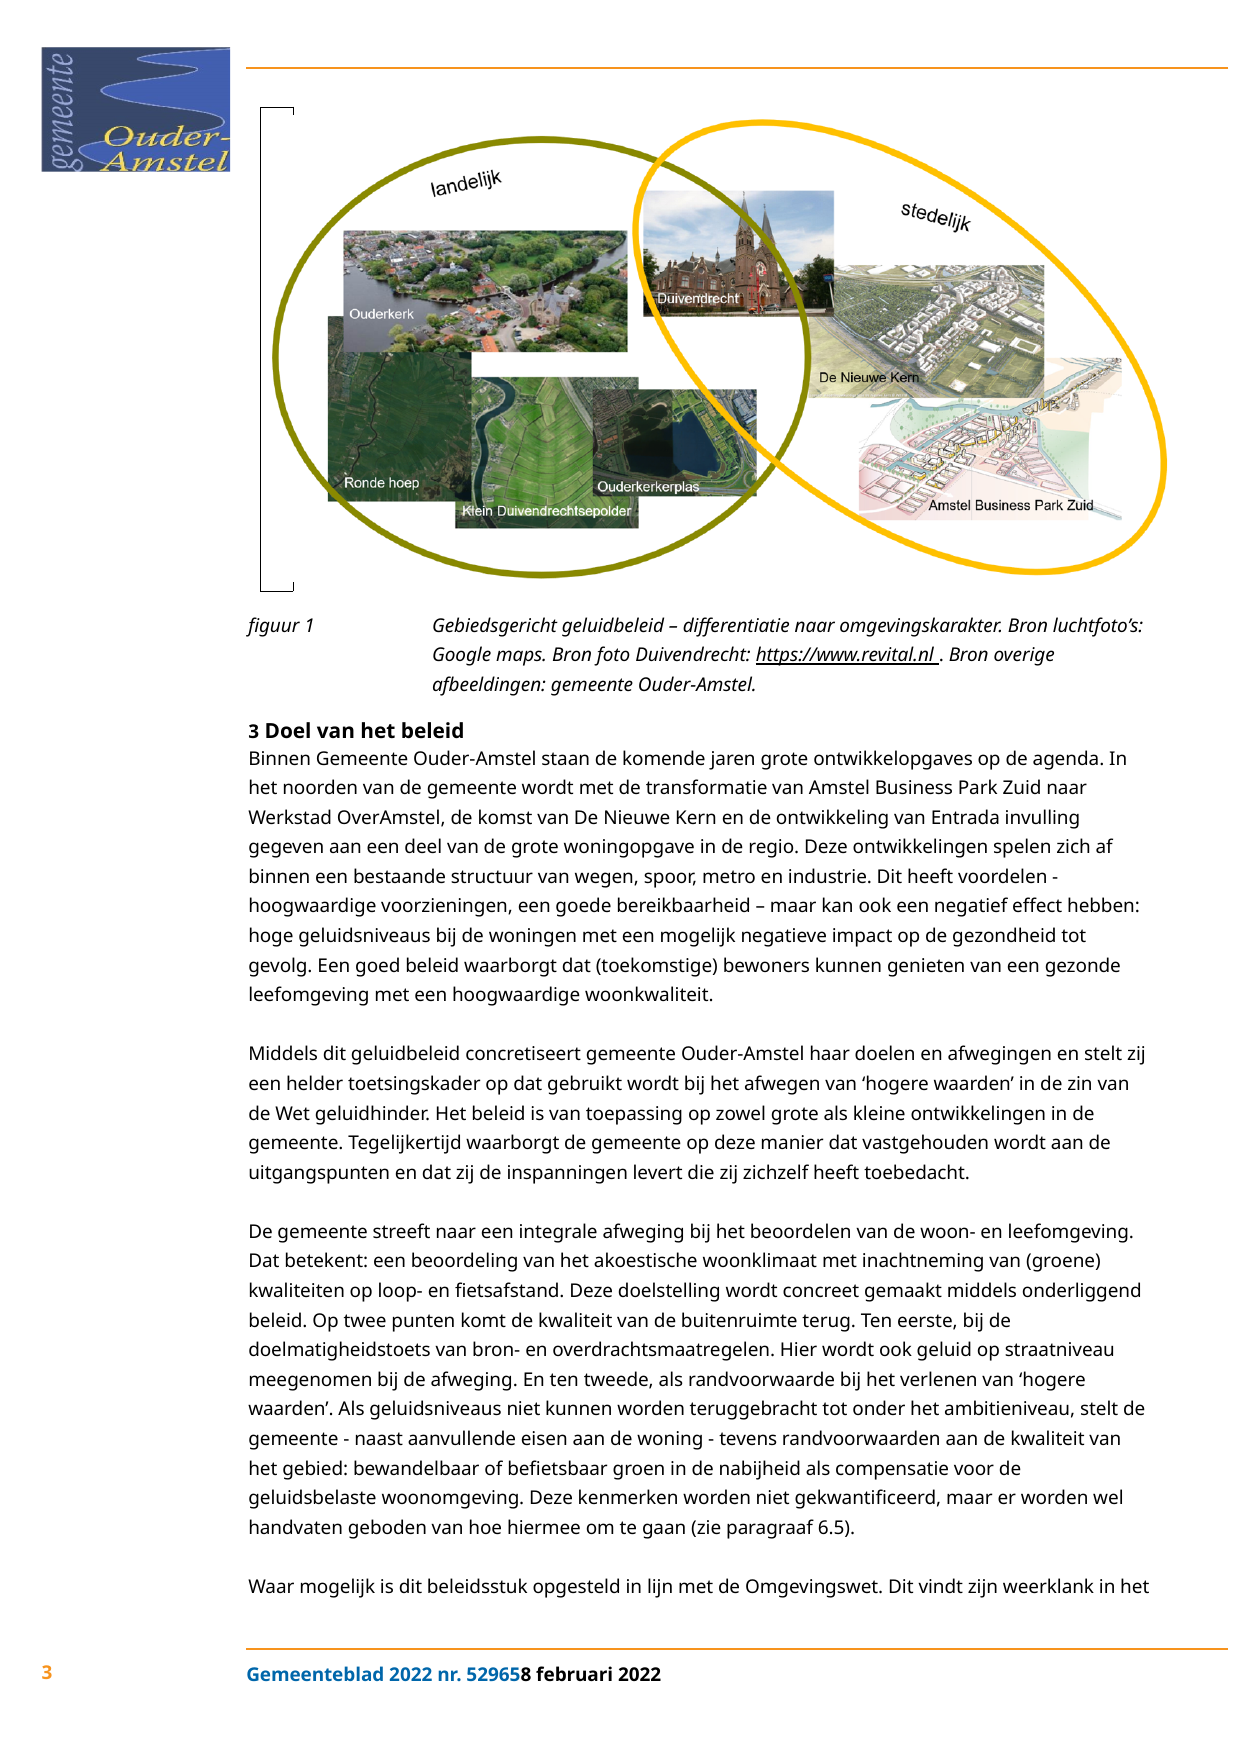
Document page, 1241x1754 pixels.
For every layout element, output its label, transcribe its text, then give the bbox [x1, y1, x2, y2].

text 3 Doel van het beleid [248, 716, 1152, 745]
text Middels dit geluidbeleid concretiseert gemeente Ouder-Amstel haar doelen en afwegingen en stelt zij een helder toetsingskader op dat gebruikt wordt bij het afwegen van ‘hogere waarden’ in de zin van de Wet geluidhinder. Het beleid is van toepassing op zowel grote als kleine ontwikkelingen in de gemeente. Tegelijkertijd waarborgt de gemeente op deze manier dat vastgehouden wordt aan de uitgangspunten en dat zij de inspanningen levert die zij zichzelf heeft toebedacht. [248, 1041, 1152, 1184]
text Binnen Gemeente Ouder-Amstel staan de komende jaren grote ontwikkelopgaves op de agenda. In het noorden van de gemeente wordt met de transformatie van Amstel Business Park Zuid naar Werkstad OverAmstel, de komst van De Nieuwe Kern en de ontwikkeling van Entrada invulling gegeven aan een deel van de grote woningopgave in de regio. Deze ontwikkelingen spelen zich af binnen een bestaande structuur van wegen, spoor, metro en industrie. Dit heeft voordelen - hoogwaardige voorzieningen, een goede bereikbaarheid – maar kan ook een negatief effect hebben: hoge geluidsniveaus bij de woningen met een mogelijk negatieve impact op de gezondheid tot gevolg. Een goed beleid waarborgt dat (toekomstige) bewoners kunnen genieten van een gezonde leefomgeving met een hoogwaardige woonkwaliteit. [248, 745, 1152, 1007]
picture [268, 115, 1173, 582]
text Waar mogelijk is dit beleidsstuk opgesteld in lijn met de Omgevingswet. Dit vindt zijn weerklank in het [248, 1573, 1152, 1599]
picture [41, 47, 231, 172]
text De gemeente streeft naar een integrale afweging bij het beoordelen van de woon- en leefomgeving. Dat betekent: een beoordeling van het akoestische woonklimaat met inachtneming van (groene) kwaliteiten op loop- en fietsafstand. Deze doelstelling wordt concreet gemaakt middels onderliggend beleid. Op twee punten komt de kwaliteit van de buitenruimte terug. Ten eerste, bij de doelmatigheidstoets van bron- en overdrachtsmaatregelen. Hier wordt ook geluid op straatniveau meegenomen bij de afweging. En ten tweede, als randvoorwaarde bij het verlenen van ‘hogere waarden’. Als geluidsniveaus niet kunnen worden teruggebracht tot onder het ambitieniveau, stelt de gemeente - naast aanvullende eisen aan de woning - tevens randvoorwaarden aan de kwaliteit van het gebied: bewandelbaar of befietsbaar groen in de nabijheid als compensatie voor de geluidsbelaste woonomgeving. Deze kenmerken worden niet gekwantificeerd, maar er worden wel handvaten geboden van hoe hiermee om te gaan (zie paragraaf 6.5). [248, 1218, 1152, 1539]
table_header Gebiedsgericht geluidbeleid – differentiatie naar omgevingskarakter. Bron luchtfoto’s: Google maps. Bron foto Duivendrecht: https://www.revital.nl . Bron overige afbeeldingen: gemeente Ouder-Amstel. [432, 612, 1152, 697]
table_header figuur 1 [248, 612, 432, 697]
